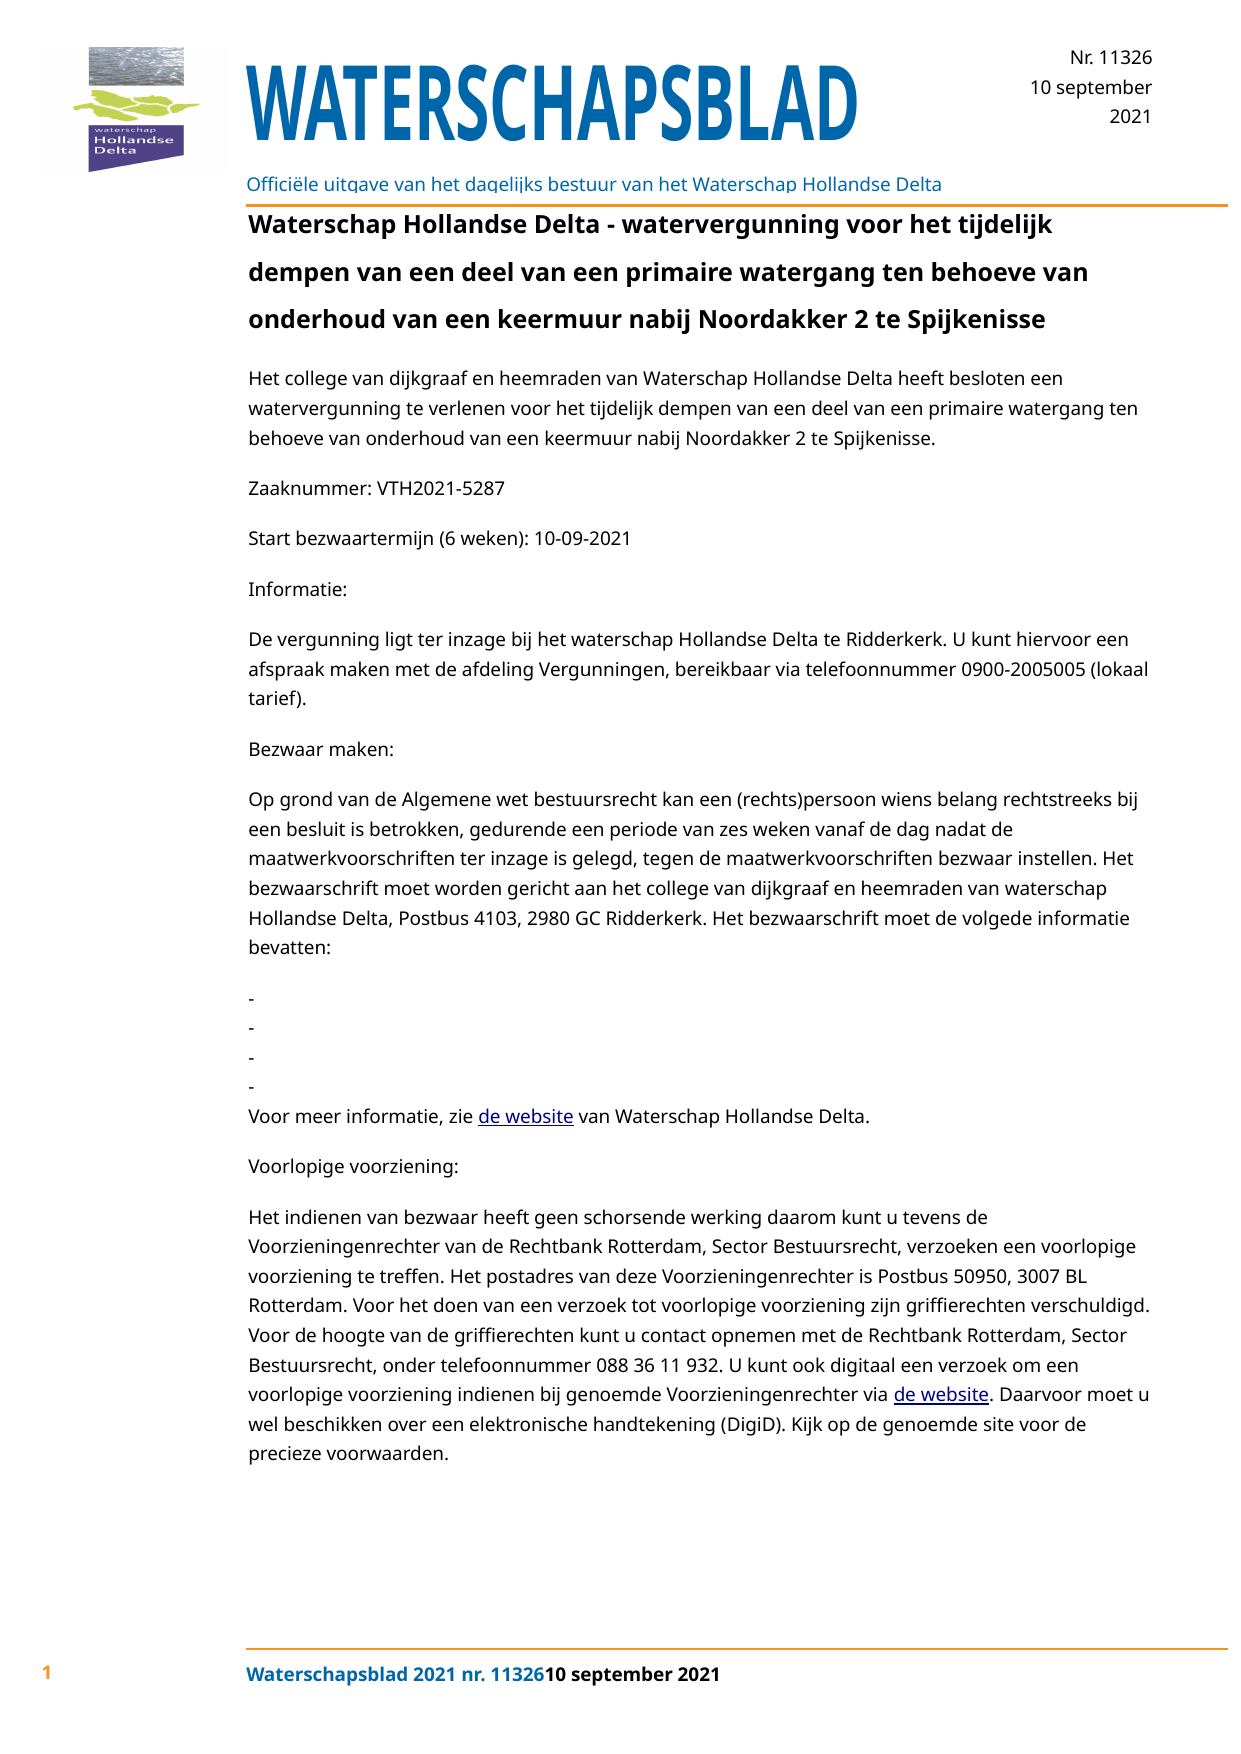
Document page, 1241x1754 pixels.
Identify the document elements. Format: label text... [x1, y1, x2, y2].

text Informatie: [248, 576, 1152, 602]
text Op grond van de Algemene wet bestuursrecht kan een (rechts)persoon wiens belang rechtstreeks bij een besluit is betrokken, gedurende een periode van zes weken vanaf de dag nadat de maatwerkvoorschriften ter inzage is gelegd, tegen de maatwerkvoorschriften bezwaar instellen. Het bezwaarschrift moet worden gericht aan het college van dijkgraaf en heemraden van waterschap Hollandse Delta, Postbus 4103, 2980 GC Ridderkerk. Het bezwaarschrift moet de volgede informatie bevatten: [248, 786, 1152, 960]
text Start bezwaartermijn (6 weken): 10-09-2021 [248, 526, 1152, 551]
text Het indienen van bezwaar heeft geen schorsende werking daarom kunt u tevens de Voorzieningenrechter van de Rechtbank Rotterdam, Sector Bestuursrecht, verzoeken een voorlopige voorziening te treffen. Het postadres van deze Voorzieningenrechter is Postbus 50950, 3007 BL Rotterdam. Voor het doen van een verzoek tot voorlopige voorziening zijn griffierechten verschuldigd. Voor de hoogte van de griffierechten kunt u contact opnemen met de Rechtbank Rotterdam, Sector Bestuursrecht, onder telefoonnummer 088 36 11 932. U kunt ook digitaal een verzoek om een voorlopige voorziening indienen bij genoemde Voorzieningenrechter via de website. Daarvoor moet u wel beschikken over een elektronische handtekening (DigiD). Kijk op de genoemde site voor de precieze voorwaarden. [248, 1204, 1152, 1466]
picture [41, 47, 231, 172]
text Bezwaar maken: [248, 736, 1152, 762]
text Waterschap Hollandse Delta - watervergunning voor het tijdelijk dempen van een deel van een primaire watergang ten behoeve van onderhoud van een keermuur nabij Noordakker 2 te Spijkenisse [248, 207, 1152, 336]
text Voor meer informatie, zie de website van Waterschap Hollandse Delta. [248, 1103, 1152, 1129]
text Zaaknummer: VTH2021-5287 [248, 475, 1152, 501]
text De vergunning ligt ter inzage bij het waterschap Hollandse Delta te Ridderkerk. U kunt hiervoor een afspraak maken met de afdeling Vergunningen, bereikbaar via telefoonnummer 0900-2005005 (lokaal tarief). [248, 626, 1152, 711]
text Het college van dijkgraaf en heemraden van Waterschap Hollandse Delta heeft besloten een watervergunning te verlenen voor het tijdelijk dempen van een deel van een primaire watergang ten behoeve van onderhoud van een keermuur nabij Noordakker 2 te Spijkenisse. [248, 366, 1152, 450]
text Voorlopige voorziening: [248, 1153, 1152, 1179]
